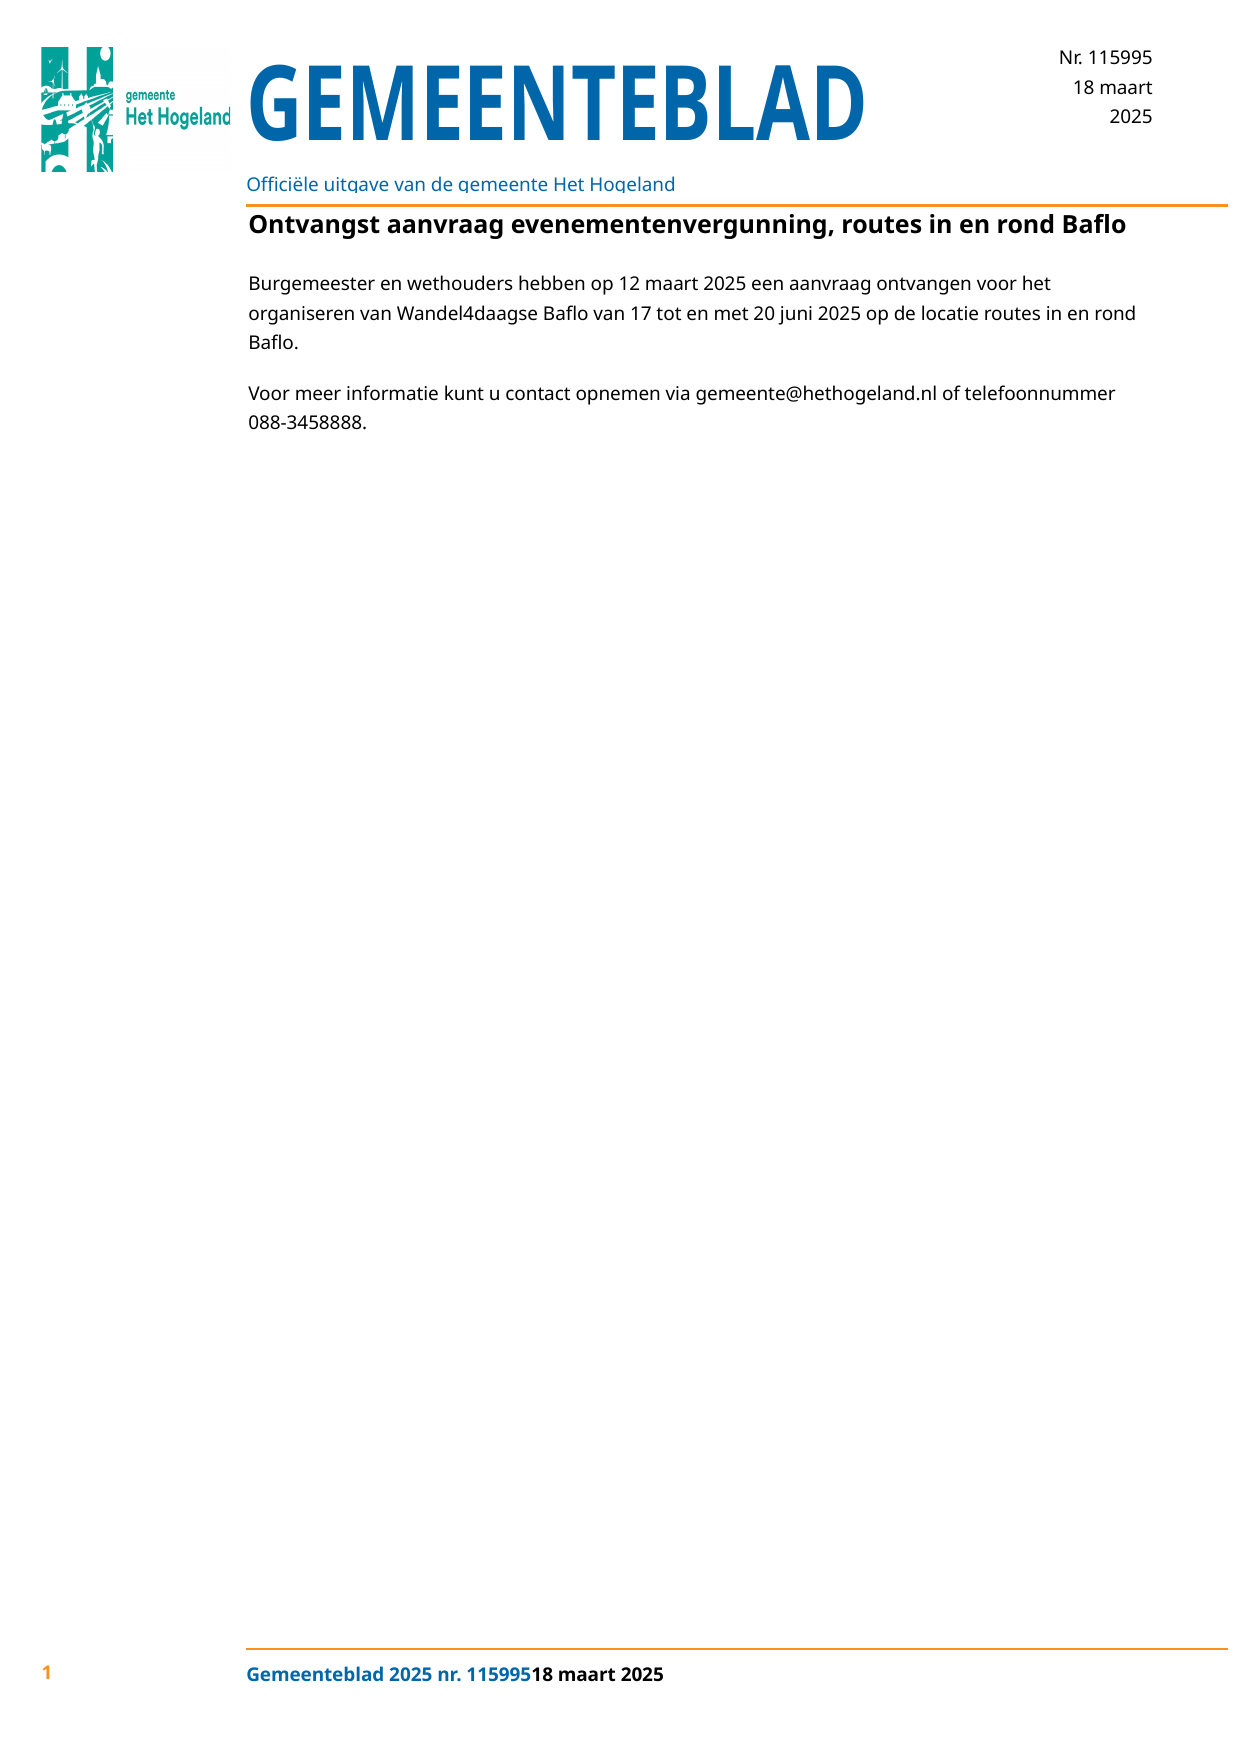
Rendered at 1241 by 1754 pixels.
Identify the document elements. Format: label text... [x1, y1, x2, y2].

text Voor meer informatie kunt u contact opnemen via gemeente@hethogeland.nl of telefoonnummer 088-3458888. [248, 380, 1152, 435]
picture [41, 47, 231, 172]
text Burgemeester en wethouders hebben op 12 maart 2025 een aanvraag ontvangen voor het organiseren van Wandel4daagse Baflo van 17 tot en met 20 juni 2025 op de locatie routes in en rond Baflo. [248, 270, 1152, 355]
text Ontvangst aanvraag evenementenvergunning, routes in en rond Baflo [248, 207, 1152, 241]
